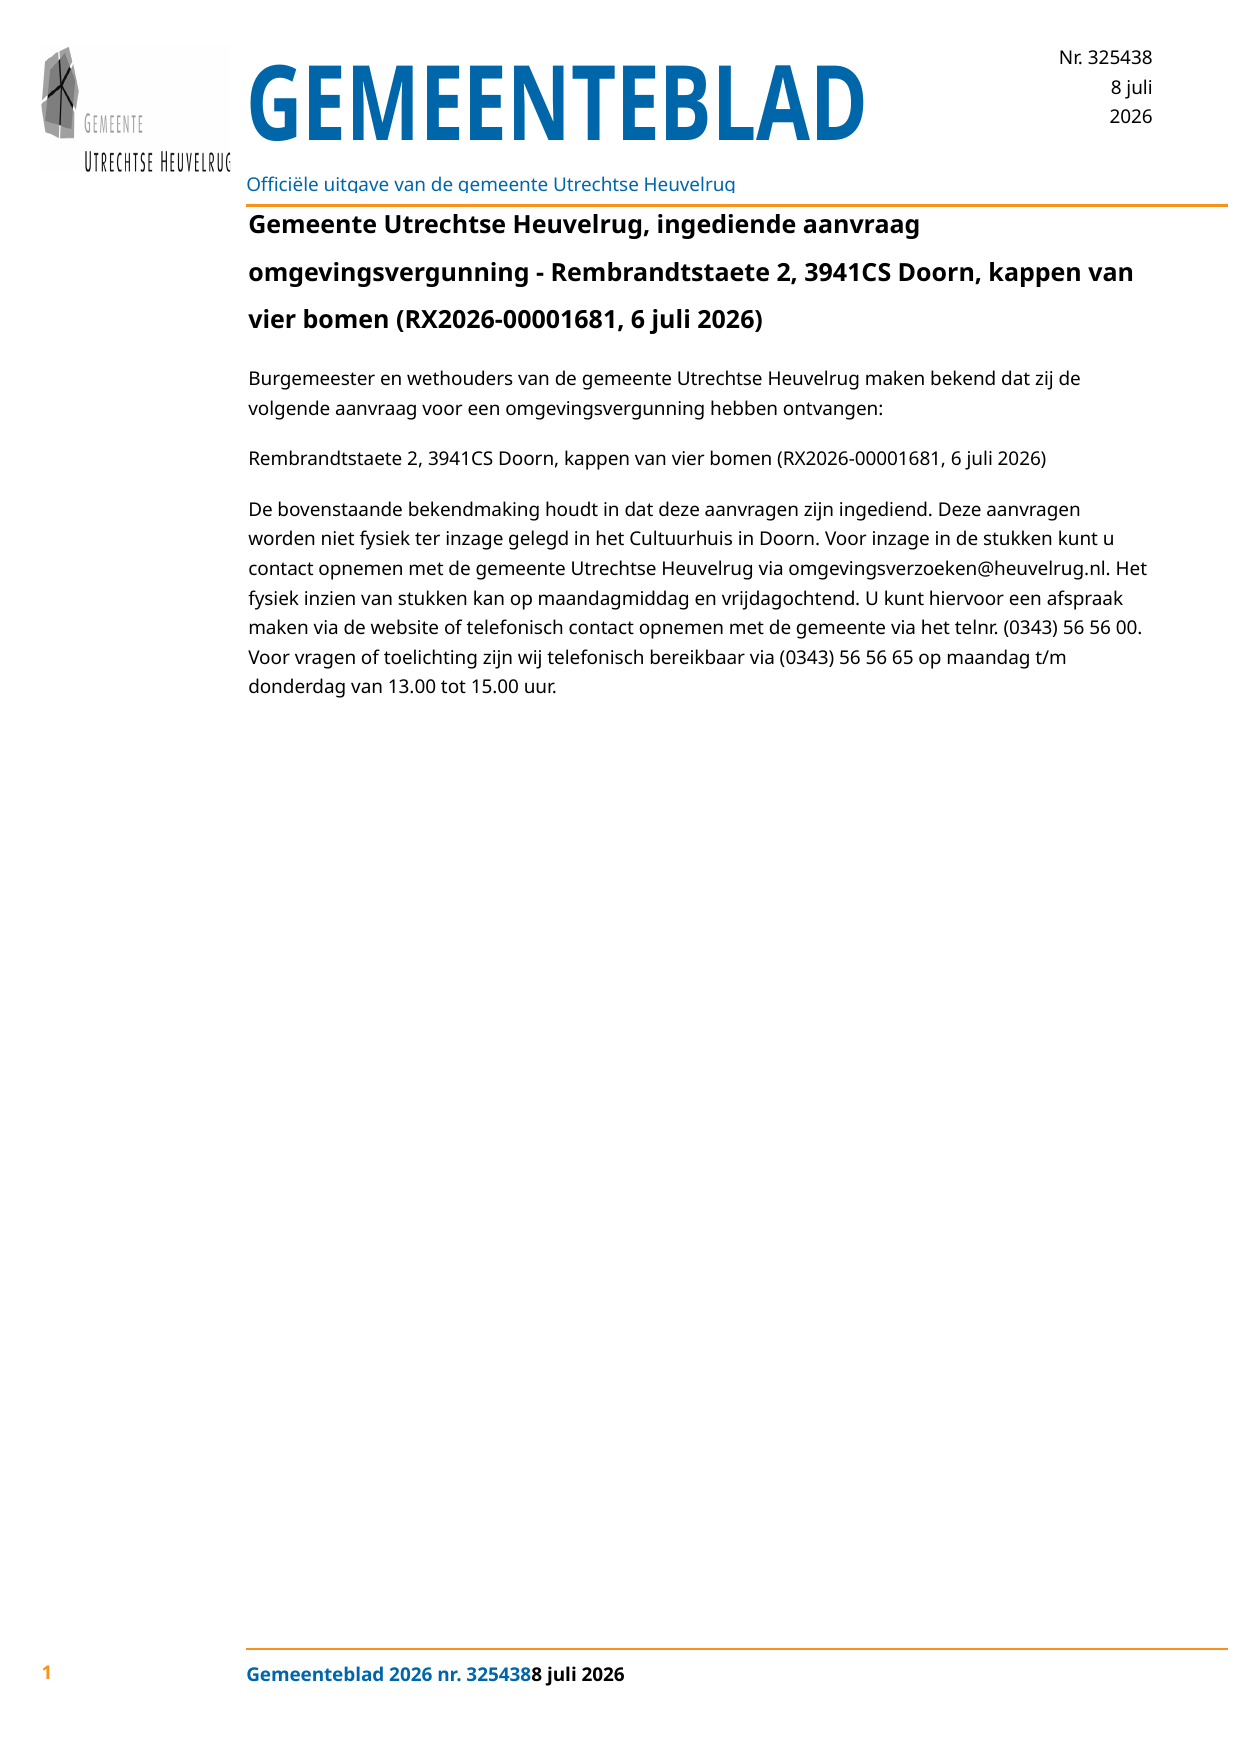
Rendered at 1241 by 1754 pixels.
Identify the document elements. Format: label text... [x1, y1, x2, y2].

text Gemeente Utrechtse Heuvelrug, ingediende aanvraag omgevingsvergunning - Rembrandtstaete 2, 3941CS Doorn, kappen van vier bomen (RX2026-00001681, 6 juli 2026) [248, 207, 1152, 336]
text Rembrandtstaete 2, 3941CS Doorn, kappen van vier bomen (RX2026-00001681, 6 juli 2026) [248, 446, 1152, 471]
picture [41, 47, 231, 172]
text Burgemeester en wethouders van de gemeente Utrechtse Heuvelrug maken bekend dat zij de volgende aanvraag voor een omgevingsvergunning hebben ontvangen: [248, 366, 1152, 421]
text De bovenstaande bekendmaking houdt in dat deze aanvragen zijn ingediend. Deze aanvragen worden niet fysiek ter inzage gelegd in het Cultuurhuis in Doorn. Voor inzage in de stukken kunt u contact opnemen met de gemeente Utrechtse Heuvelrug via omgevingsverzoeken@heuvelrug.nl. Het fysiek inzien van stukken kan op maandagmiddag en vrijdagochtend. U kunt hiervoor een afspraak maken via de website of telefonisch contact opnemen met de gemeente via het telnr. (0343) 56 56 00. Voor vragen of toelichting zijn wij telefonisch bereikbaar via (0343) 56 56 65 op maandag t/m donderdag van 13.00 tot 15.00 uur. [248, 496, 1152, 699]
